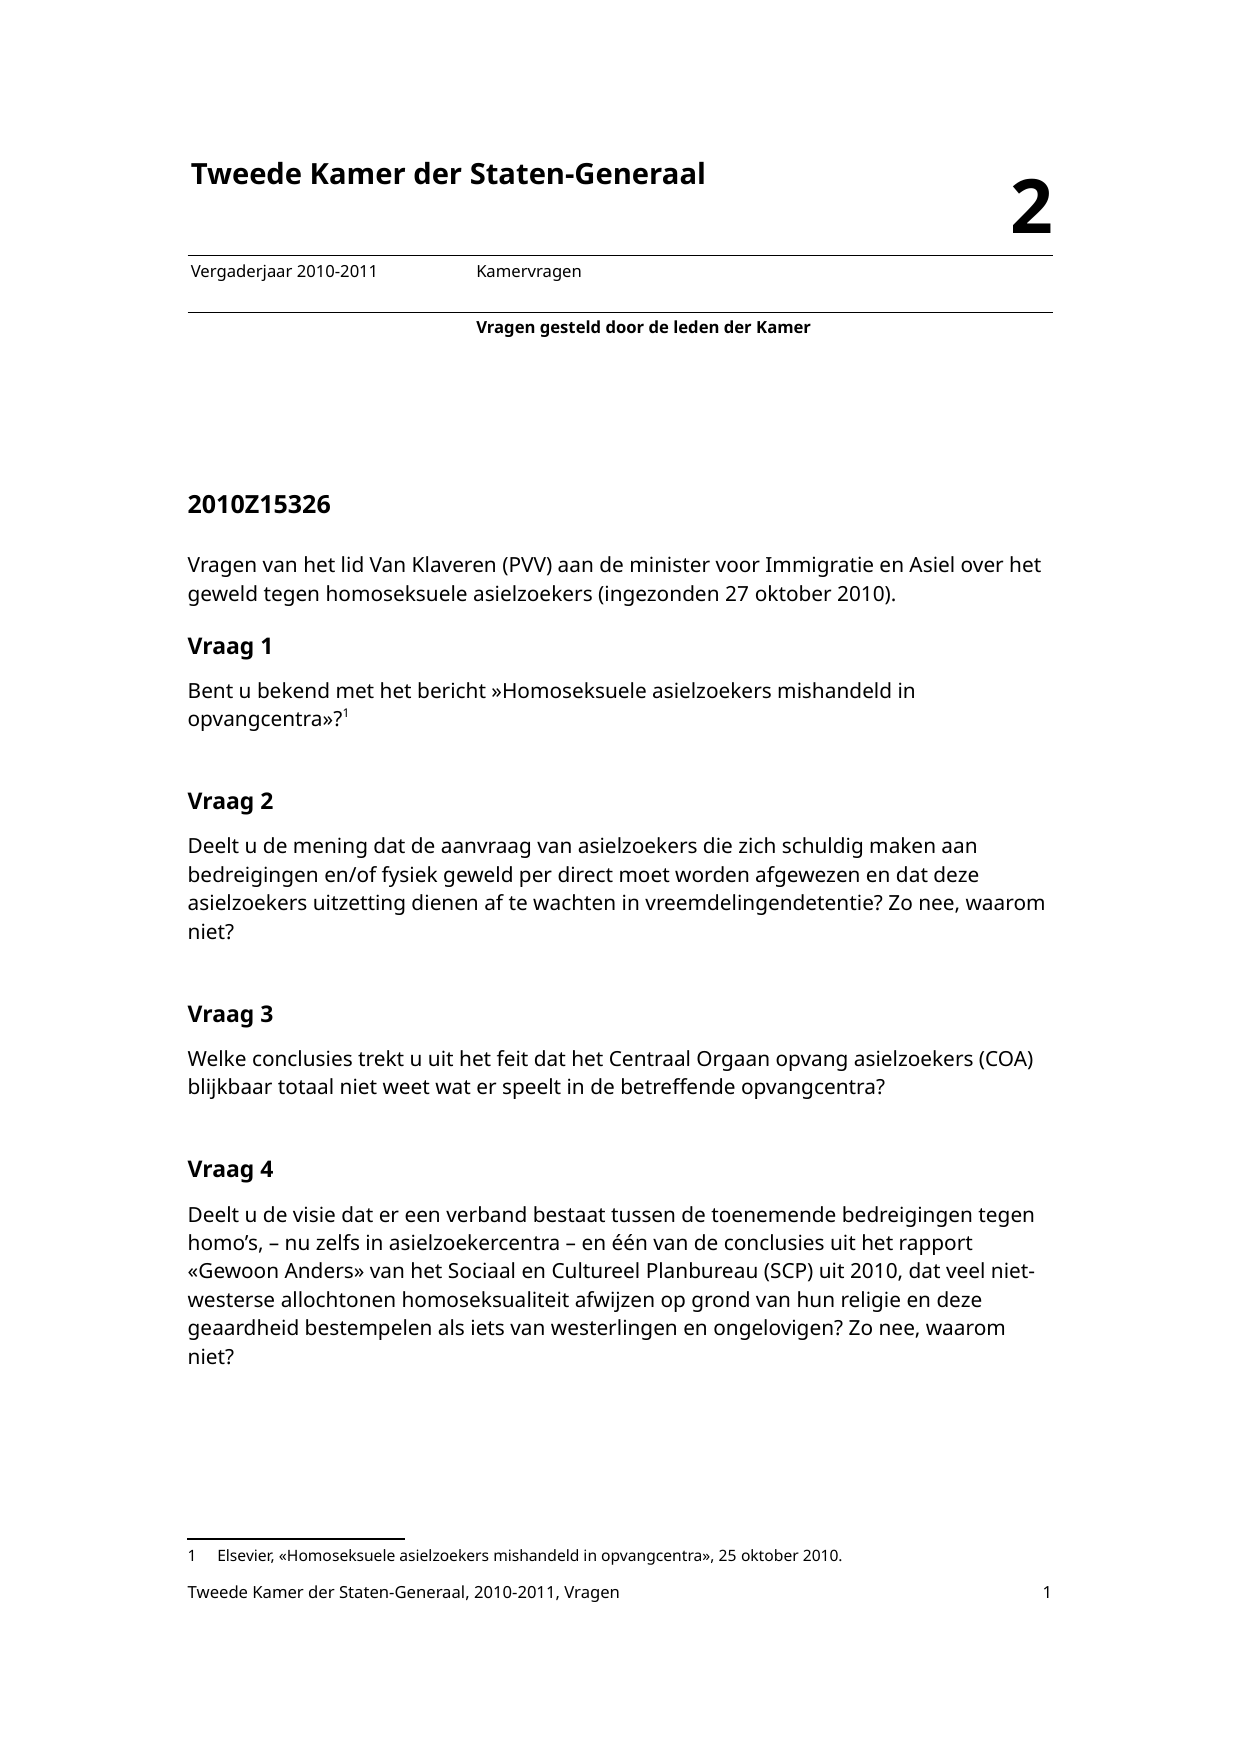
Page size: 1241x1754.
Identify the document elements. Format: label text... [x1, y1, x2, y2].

subtitle Vraag 2 [187, 785, 1053, 817]
text 2010Z15326 [187, 487, 1053, 521]
table_cell Kamervragen [473, 256, 1053, 312]
table_cell Vergaderjaar 2010-2011 [188, 256, 473, 312]
table_header Tweede Kamer der Staten-Generaal [188, 150, 879, 255]
table_cell [188, 313, 473, 339]
text Deelt u de visie dat er een verband bestaat tussen de toenemende bedreigingen tegen homo’s, – nu zelfs in asielzoekercentra – en één van de conclusies uit het rapport «Gewoon Anders» van het Sociaal en Cultureel Planbureau (SCP) uit 2010, dat veel niet-westerse allochtonen homoseksualiteit afwijzen op grond van hun religie en deze geaardheid bestempelen als iets van westerlingen en ongelovigen? Zo nee, waarom niet? [187, 1200, 1053, 1370]
text Vragen van het lid Van Klaveren (PVV) aan de minister voor Immigratie en Asiel over het geweld tegen homoseksuele asielzoekers (ingezonden 27 oktober 2010). [187, 550, 1053, 607]
text Deelt u de mening dat de aanvraag van asielzoekers die zich schuldig maken aan bedreigingen en/of fysiek geweld per direct moet worden afgewezen en dat deze asielzoekers uitzetting dienen af te wachten in vreemdelingendetentie? Zo nee, waarom niet? [187, 832, 1053, 945]
subtitle Vraag 4 [187, 1153, 1053, 1185]
text Bent u bekend met het bericht »Homoseksuele asielzoekers mishandeld in opvangcentra»? [187, 676, 1053, 733]
table_header 2 [880, 150, 1053, 255]
table_cell Vragen gesteld door de leden der Kamer [473, 313, 1053, 339]
text Welke conclusies trekt u uit het feit dat het Centraal Orgaan opvang asielzoekers (COA) blijkbaar totaal niet weet wat er speelt in de betreffende opvangcentra? [187, 1044, 1053, 1101]
subtitle Vraag 3 [187, 998, 1053, 1029]
text Elsevier, «Homoseksuele asielzoekers mishandeld in opvangcentra», 25 oktober 2010. [187, 1538, 1053, 1566]
subtitle Vraag 1 [187, 630, 1053, 661]
